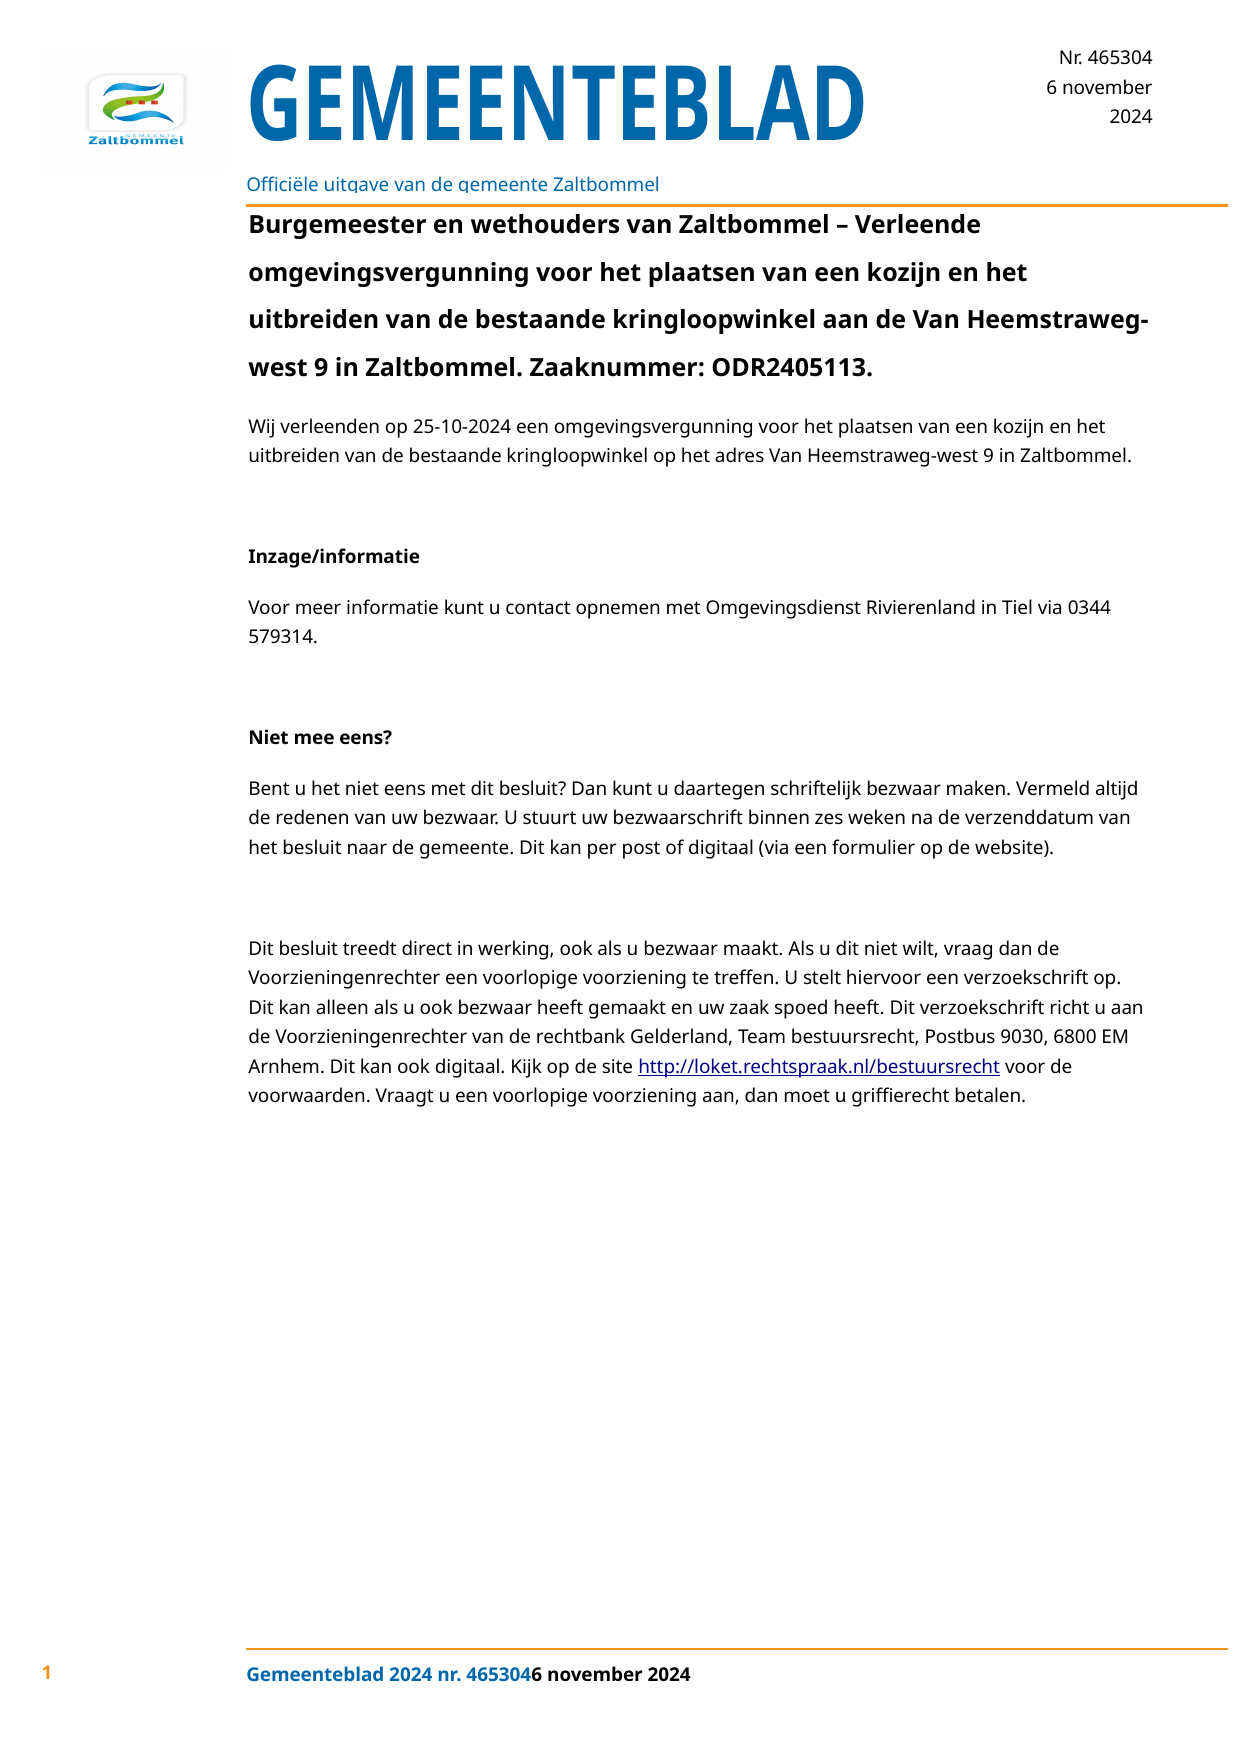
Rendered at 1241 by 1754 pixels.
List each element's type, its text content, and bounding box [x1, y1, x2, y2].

text Dit besluit treedt direct in werking, ook als u bezwaar maakt. Als u dit niet wilt, vraag dan de Voorzieningenrechter een voorlopige voorziening te treffen. U stelt hiervoor een verzoekschrift op. Dit kan alleen als u ook bezwaar heeft gemaakt en uw zaak spoed heeft. Dit verzoekschrift richt u aan de Voorzieningenrechter van de rechtbank Gelderland, Team bestuursrecht, Postbus 9030, 6800 EM Arnhem. Dit kan ook digitaal. Kijk op de site http://loket.rechtspraak.nl/bestuursrecht voor de voorwaarden. Vraagt u een voorlopige voorziening aan, dan moet u griffierecht betalen. [248, 935, 1152, 1108]
text Voor meer informatie kunt u contact opnemen met Omgevingsdienst Rivierenland in Tiel via 0344 579314. [248, 594, 1152, 649]
picture [41, 47, 231, 172]
text Inzage/informatie [248, 543, 1152, 569]
text Burgemeester en wethouders van Zaltbommel – Verleende omgevingsvergunning voor het plaatsen van een kozijn en het uitbreiden van de bestaande kringloopwinkel aan de Van Heemstraweg-west 9 in Zaltbommel. Zaaknummer: ODR2405113. [248, 207, 1152, 384]
text Niet mee eens? [248, 724, 1152, 750]
text Bent u het niet eens met dit besluit? Dan kunt u daartegen schriftelijk bezwaar maken. Vermeld altijd de redenen van uw bezwaar. U stuurt uw bezwaarschrift binnen zes weken na de verzenddatum van het besluit naar de gemeente. Dit kan per post of digitaal (via een formulier op de website). [248, 775, 1152, 860]
text Wij verleenden op 25-10-2024 een omgevingsvergunning voor het plaatsen van een kozijn en het uitbreiden van de bestaande kringloopwinkel op het adres Van Heemstraweg-west 9 in Zaltbommel. [248, 413, 1152, 468]
